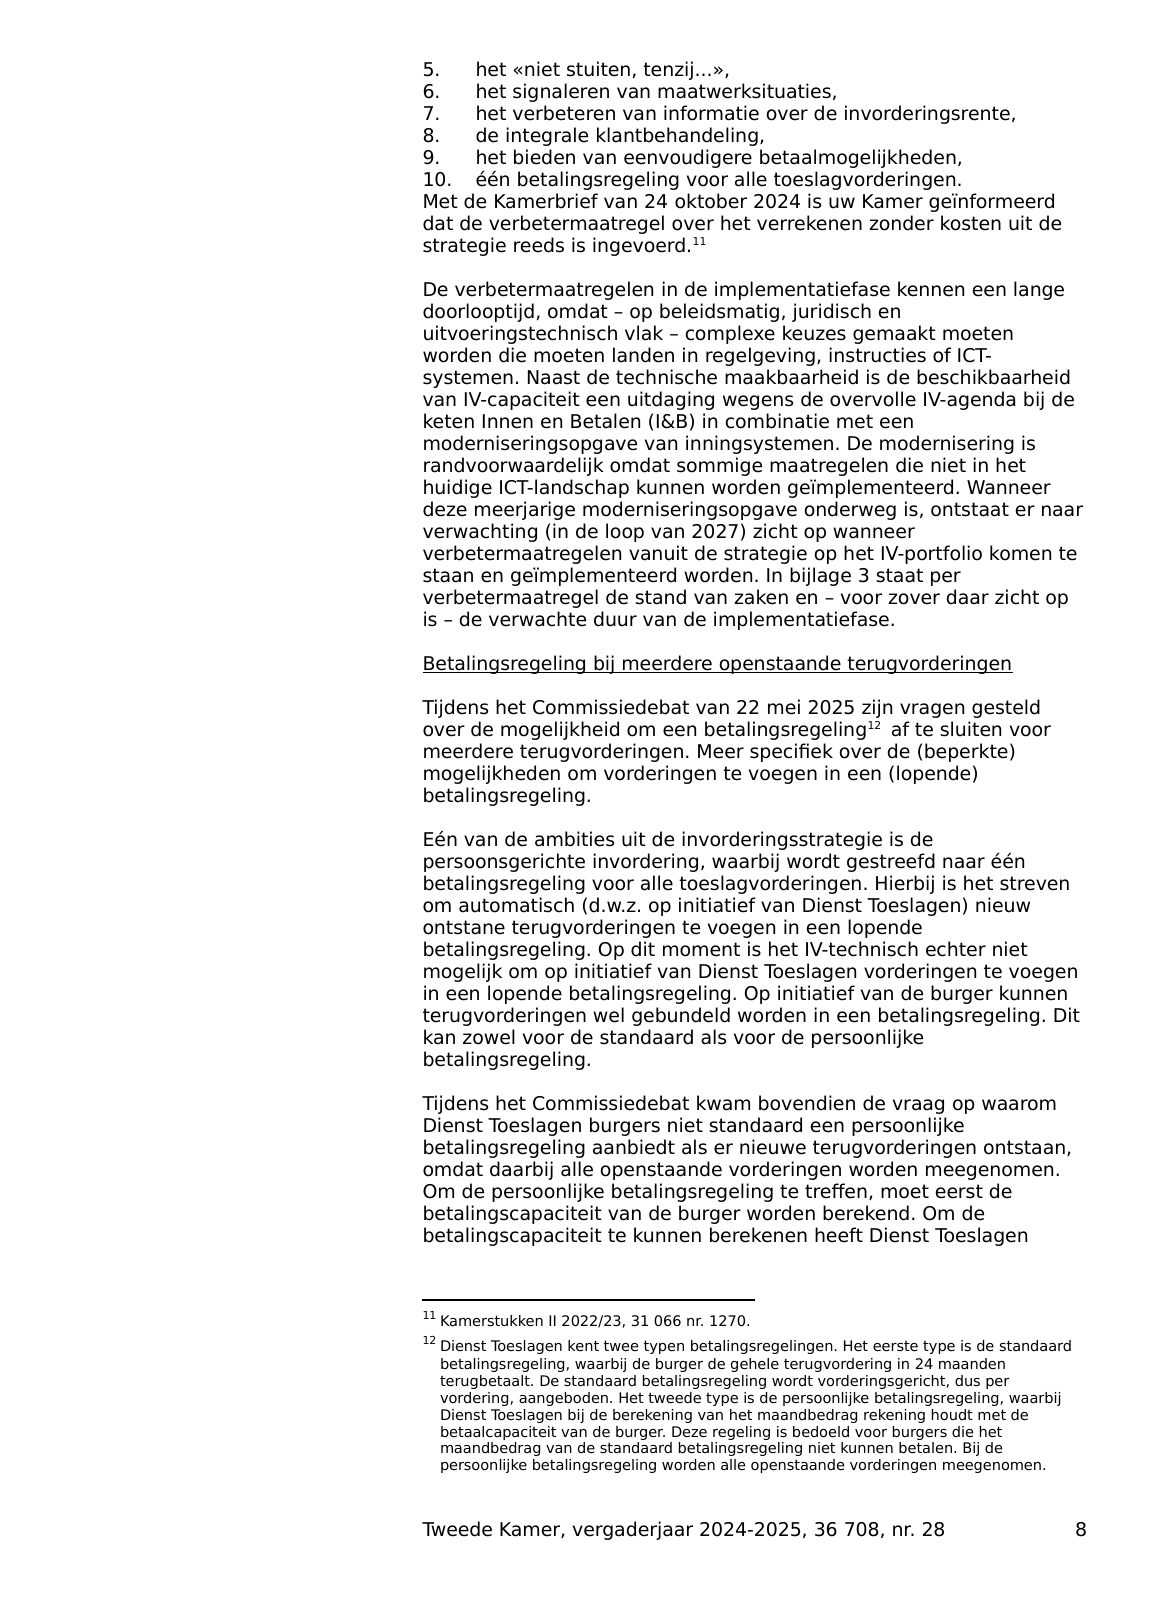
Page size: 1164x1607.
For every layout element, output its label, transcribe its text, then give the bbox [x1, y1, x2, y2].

text Eén van de ambities uit de invorderingsstrategie is de persoonsgerichte invordering, waarbij wordt gestreefd naar één betalingsregeling voor alle toeslagvorderingen. Hierbij is het streven om automatisch (d.w.z. op initiatief van Dienst Toeslagen) nieuw ontstane terugvorderingen te voegen in een lopende betalingsregeling. Op dit moment is het IV-technisch echter niet mogelijk om op initiatief van Dienst Toeslagen vorderingen te voegen in een lopende betalingsregeling. Op initiatief van de burger kunnen terugvorderingen wel gebundeld worden in een betalingsregeling. Dit kan zowel voor de standaard als voor de persoonlijke betalingsregeling. [422, 829, 1087, 1071]
text De verbetermaatregelen in de implementatiefase kennen een lange doorlooptijd, omdat – op beleidsmatig, juridisch en uitvoeringstechnisch vlak – complexe keuzes gemaakt moeten worden die moeten landen in regelgeving, instructies of ICT-systemen. Naast de technische maakbaarheid is de beschikbaarheid van IV-capaciteit een uitdaging wegens de overvolle IV-agenda bij de keten Innen en Betalen (I&B) in combinatie met een moderniseringsopgave van inningsystemen. De modernisering is randvoorwaardelijk omdat sommige maatregelen die niet in het huidige ICT-landschap kunnen worden geïmplementeerd. Wanneer deze meerjarige moderniseringsopgave onderweg is, ontstaat er naar verwachting (in de loop van 2027) zicht op wanneer verbetermaatregelen vanuit de strategie op het IV-portfolio komen te staan en geïmplementeerd worden. In bijlage 3 staat per verbetermaatregel de stand van zaken en – voor zover daar zicht op is – de verwachte duur van de implementatiefase. [422, 279, 1087, 631]
text 6. het signaleren van maatwerksituaties, [422, 81, 1087, 103]
text 10. één betalingsregeling voor alle toeslagvorderingen. [422, 169, 1087, 191]
text 5. het «niet stuiten, tenzij...», [422, 59, 1087, 81]
text 9. het bieden van eenvoudigere betaalmogelijkheden, [422, 147, 1087, 169]
text Kamerstukken II 2022/23, 31 066 nr. 1270. [422, 1309, 1087, 1331]
text Tijdens het Commissiedebat van 22 mei 2025 zijn vragen gesteld over de mogelijkheid om een betalingsregeling af te sluiten voor meerdere terugvorderingen. Meer specifiek over de (beperkte) mogelijkheden om vorderingen te voegen in een (lopende) betalingsregeling. [422, 697, 1087, 807]
text 7. het verbeteren van informatie over de invorderingsrente, [422, 103, 1087, 125]
text 8. de integrale klantbehandeling, [422, 125, 1087, 147]
text Tijdens het Commissiedebat kwam bovendien de vraag op waarom Dienst Toeslagen burgers niet standaard een persoonlijke betalingsregeling aanbiedt als er nieuwe terugvorderingen ontstaan, omdat daarbij alle openstaande vorderingen worden meegenomen. Om de persoonlijke betalingsregeling te treffen, moet eerst de betalingscapaciteit van de burger worden berekend. Om de betalingscapaciteit te kunnen berekenen heeft Dienst Toeslagen [422, 1093, 1087, 1247]
text Dienst Toeslagen kent twee typen betalingsregelingen. Het eerste type is de standaard betalingsregeling, waarbij de burger de gehele terugvordering in 24 maanden terugbetaalt. De standaard betalingsregeling wordt vorderingsgericht, dus per vordering, aangeboden. Het tweede type is de persoonlijke betalingsregeling, waarbij Dienst Toeslagen bij de berekening van het maandbedrag rekening houdt met de betaalcapaciteit van de burger. Deze regeling is bedoeld voor burgers die het maandbedrag van de standaard betalingsregeling niet kunnen betalen. Bij de persoonlijke betalingsregeling worden alle openstaande vorderingen meegenomen. [422, 1334, 1087, 1474]
subtitle Betalingsregeling bij meerdere openstaande terugvorderingen [422, 653, 1087, 675]
text Met de Kamerbrief van 24 oktober 2024 is uw Kamer geïnformeerd dat de verbetermaatregel over het verrekenen zonder kosten uit de strategie reeds is ingevoerd. [422, 191, 1087, 257]
